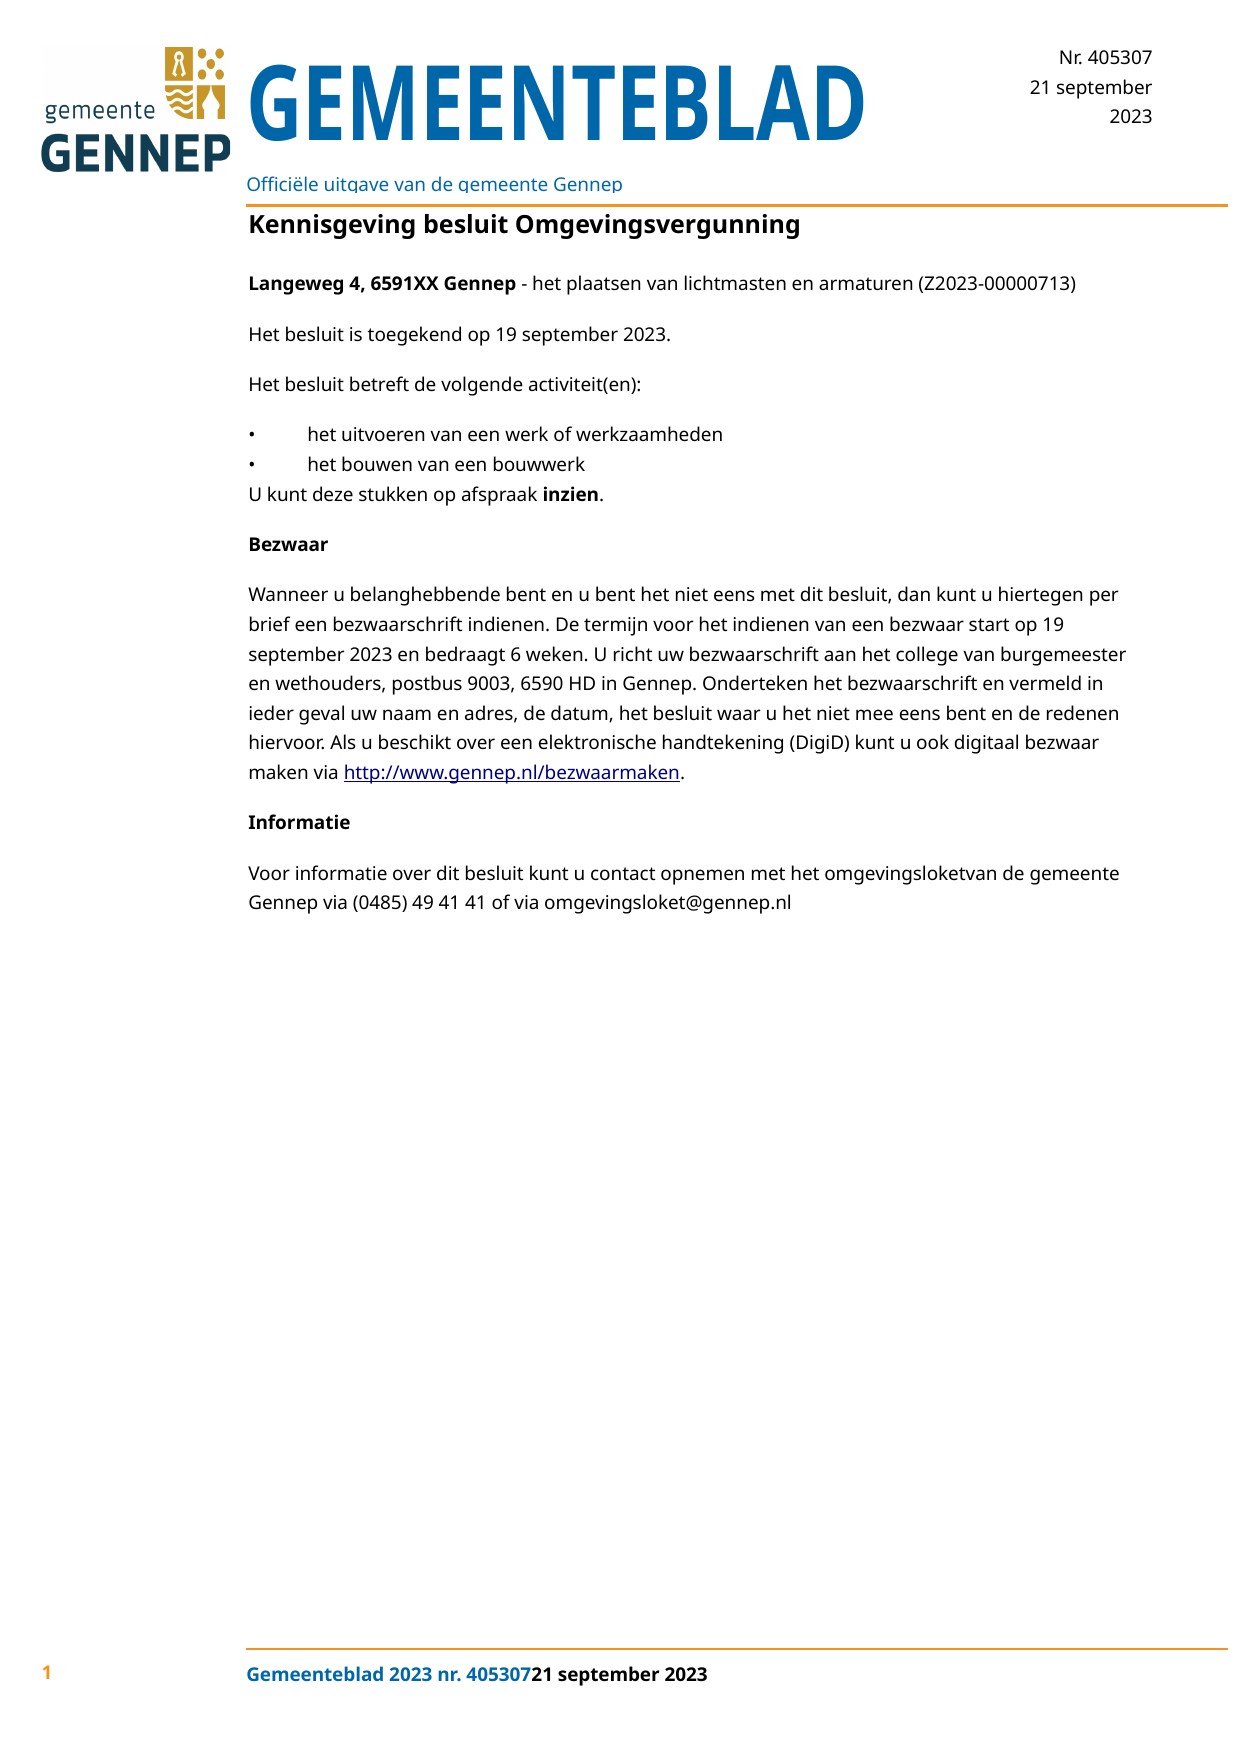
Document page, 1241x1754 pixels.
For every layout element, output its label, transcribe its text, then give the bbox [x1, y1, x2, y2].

list het bouwen van een bouwwerk [248, 451, 1152, 477]
text Langeweg 4, 6591XX Gennep - het plaatsen van lichtmasten en armaturen (Z2023-00000713) [248, 270, 1152, 296]
list het uitvoeren van een werk of werkzaamheden [248, 422, 1152, 447]
text Wanneer u belanghebbende bent en u bent het niet eens met dit besluit, dan kunt u hiertegen per brief een bezwaarschrift indienen. De termijn voor het indienen van een bezwaar start op 19 september 2023 en bedraagt 6 weken. U richt uw bezwaarschrift aan het college van burgemeester en wethouders, postbus 9003, 6590 HD in Gennep. Onderteken het bezwaarschrift en vermeld in ieder geval uw naam en adres, de datum, het besluit waar u het niet mee eens bent en de redenen hiervoor. Als u beschikt over een elektronische handtekening (DigiD) kunt u ook digitaal bezwaar maken via http://www.gennep.nl/bezwaarmaken. [248, 582, 1152, 785]
text Het besluit is toegekend op 19 september 2023. [248, 321, 1152, 346]
text Het besluit betreft de volgende activiteit(en): [248, 371, 1152, 397]
text U kunt deze stukken op afspraak inzien. [248, 481, 1152, 506]
picture [41, 47, 231, 172]
text Bezwaar [248, 531, 1152, 557]
text Informatie [248, 809, 1152, 835]
text Voor informatie over dit besluit kunt u contact opnemen met het omgevingsloketvan de gemeente Gennep via (0485) 49 41 41 of via omgevingsloket@gennep.nl [248, 860, 1152, 915]
text Kennisgeving besluit Omgevingsvergunning [248, 207, 1152, 241]
